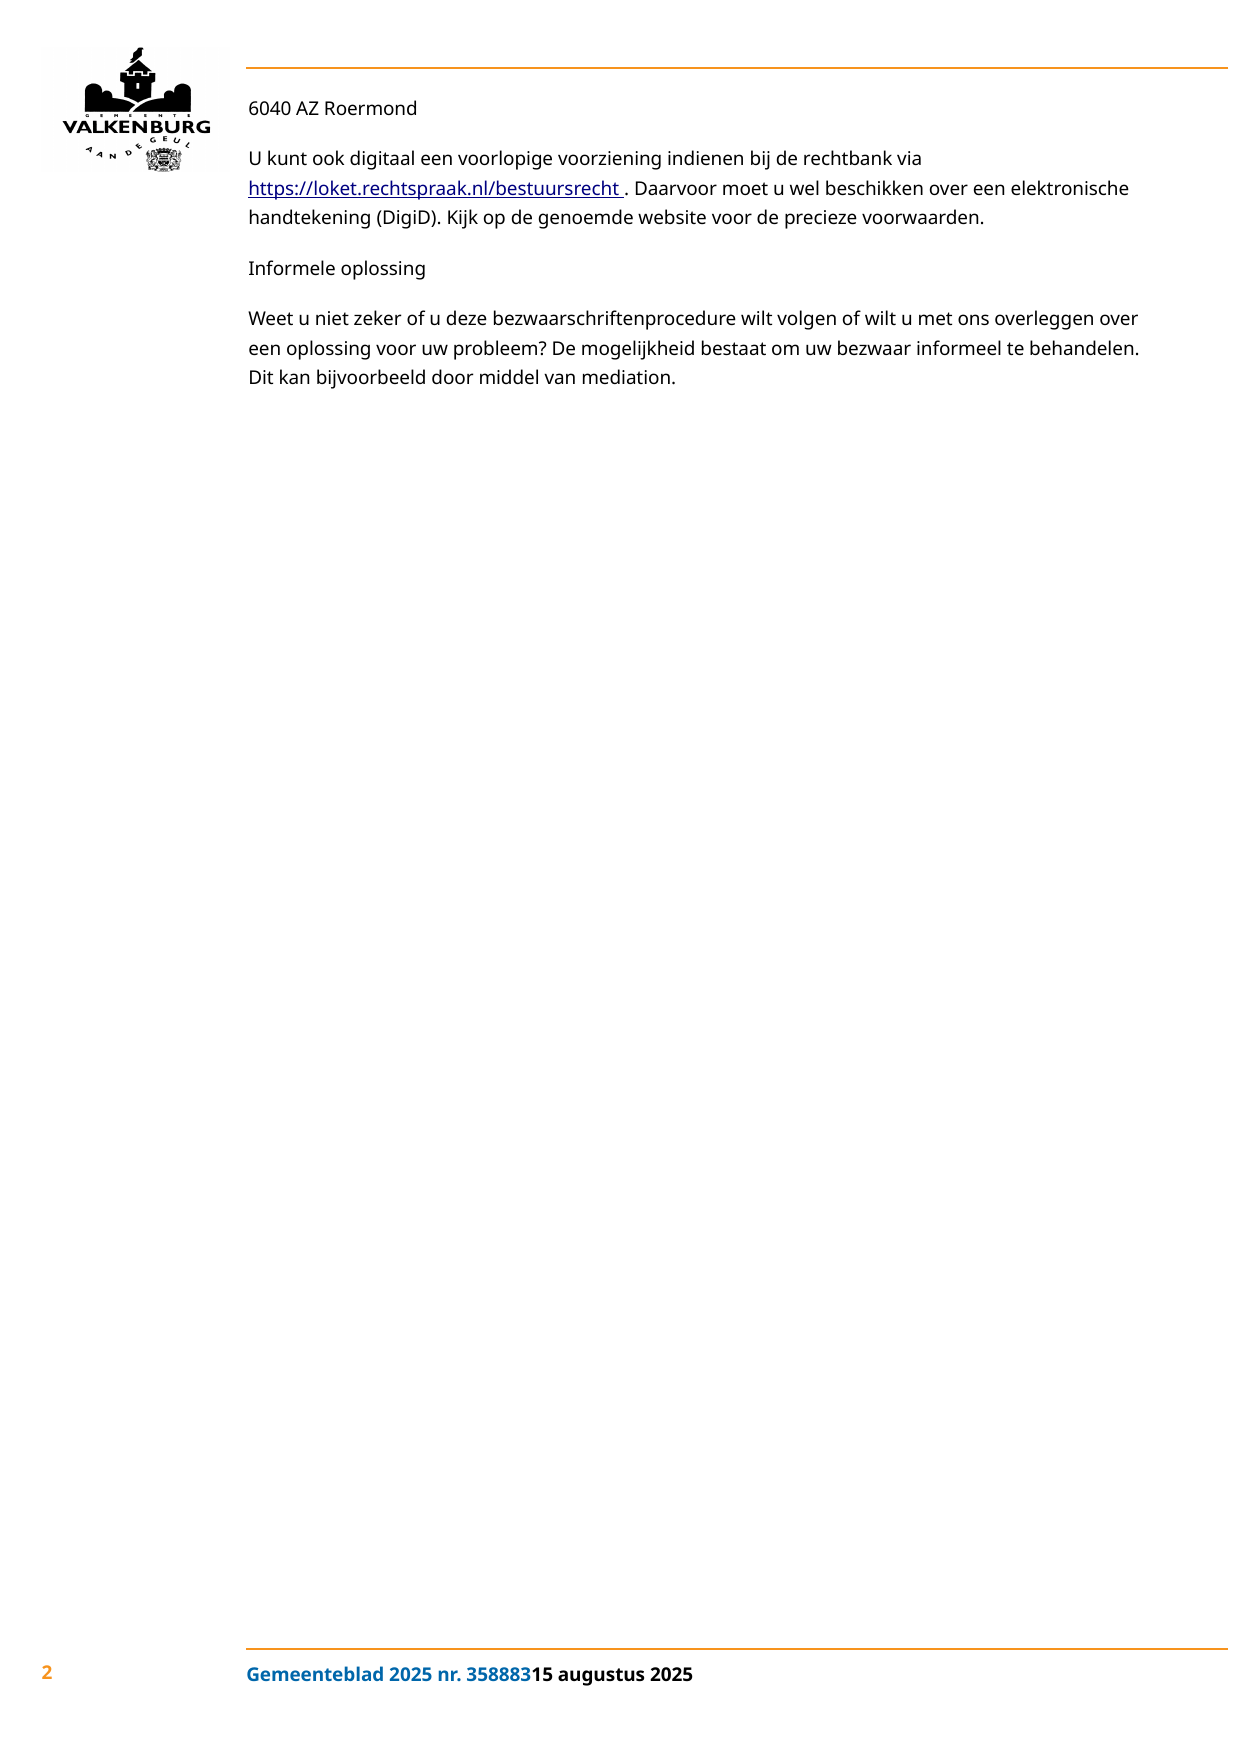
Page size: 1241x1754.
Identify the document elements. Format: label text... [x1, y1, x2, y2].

text 6040 AZ Roermond [248, 95, 1152, 121]
text Informele oplossing [248, 255, 1152, 281]
text U kunt ook digitaal een voorlopige voorziening indienen bij de rechtbank via https://loket.rechtspraak.nl/bestuursrecht . Daarvoor moet u wel beschikken over een elektronische handtekening (DigiD). Kijk op de genoemde website voor de precieze voorwaarden. [248, 145, 1152, 230]
text Weet u niet zeker of u deze bezwaarschriftenprocedure wilt volgen of wilt u met ons overleggen over een oplossing voor uw probleem? De mogelijkheid bestaat om uw bezwaar informeel te behandelen. Dit kan bijvoorbeeld door middel van mediation. [248, 305, 1152, 390]
picture [41, 47, 231, 172]
